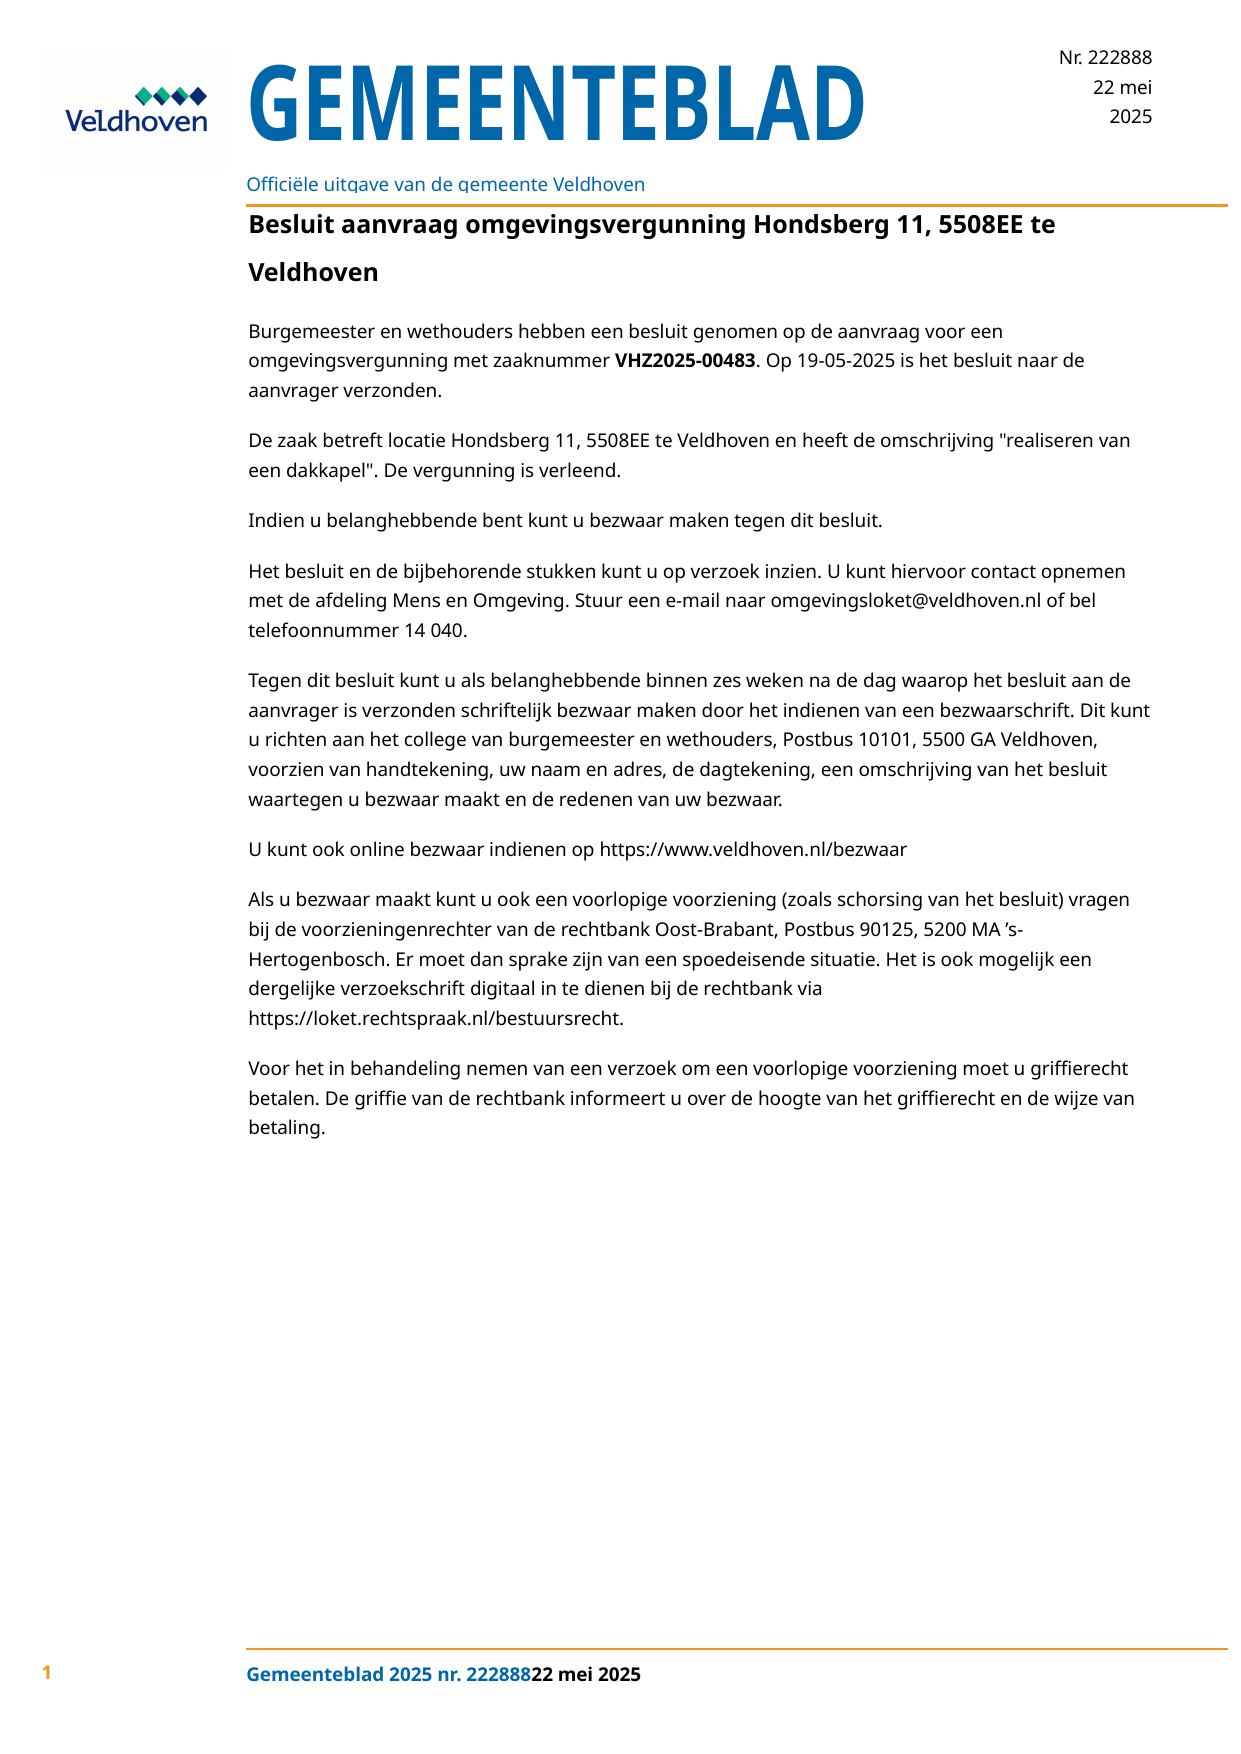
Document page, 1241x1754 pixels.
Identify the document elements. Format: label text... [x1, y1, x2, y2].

text Burgemeester en wethouders hebben een besluit genomen op de aanvraag voor een omgevingsvergunning met zaaknummer VHZ2025-00483. Op 19-05-2025 is het besluit naar de aanvrager verzonden. [248, 318, 1152, 403]
text Voor het in behandeling nemen van een verzoek om een voorlopige voorziening moet u griffierecht betalen. De griffie van de rechtbank informeert u over de hoogte van het griffierecht en de wijze van betaling. [248, 1055, 1152, 1140]
picture [41, 47, 231, 172]
text Tegen dit besluit kunt u als belanghebbende binnen zes weken na de dag waarop het besluit aan de aanvrager is verzonden schriftelijk bezwaar maken door het indienen van een bezwaarschrift. Dit kunt u richten aan het college van burgemeester en wethouders, Postbus 10101, 5500 GA Veldhoven, voorzien van handtekening, uw naam en adres, de dagtekening, een omschrijving van het besluit waartegen u bezwaar maakt en de redenen van uw bezwaar. [248, 667, 1152, 812]
text Als u bezwaar maakt kunt u ook een voorlopige voorziening (zoals schorsing van het besluit) vragen bij de voorzieningenrechter van de rechtbank Oost-Brabant, Postbus 90125, 5200 MA ’s-Hertogenbosch. Er moet dan sprake zijn van een spoedeisende situatie. Het is ook mogelijk een dergelijke verzoekschrift digitaal in te dienen bij de rechtbank via https://loket.rechtspraak.nl/bestuursrecht. [248, 887, 1152, 1031]
text U kunt ook online bezwaar indienen op https://www.veldhoven.nl/bezwaar [248, 836, 1152, 862]
text Besluit aanvraag omgevingsvergunning Hondsberg 11, 5508EE te Veldhoven [248, 207, 1152, 288]
text De zaak betreft locatie Hondsberg 11, 5508EE te Veldhoven en heeft de omschrijving "realiseren van een dakkapel". De vergunning is verleend. [248, 427, 1152, 483]
text Indien u belanghebbende bent kunt u bezwaar maken tegen dit besluit. [248, 507, 1152, 533]
text Het besluit en de bijbehorende stukken kunt u op verzoek inzien. U kunt hiervoor contact opnemen met de afdeling Mens en Omgeving. Stuur een e-mail naar omgevingsloket@veldhoven.nl of bel telefoonnummer 14 040. [248, 558, 1152, 643]
